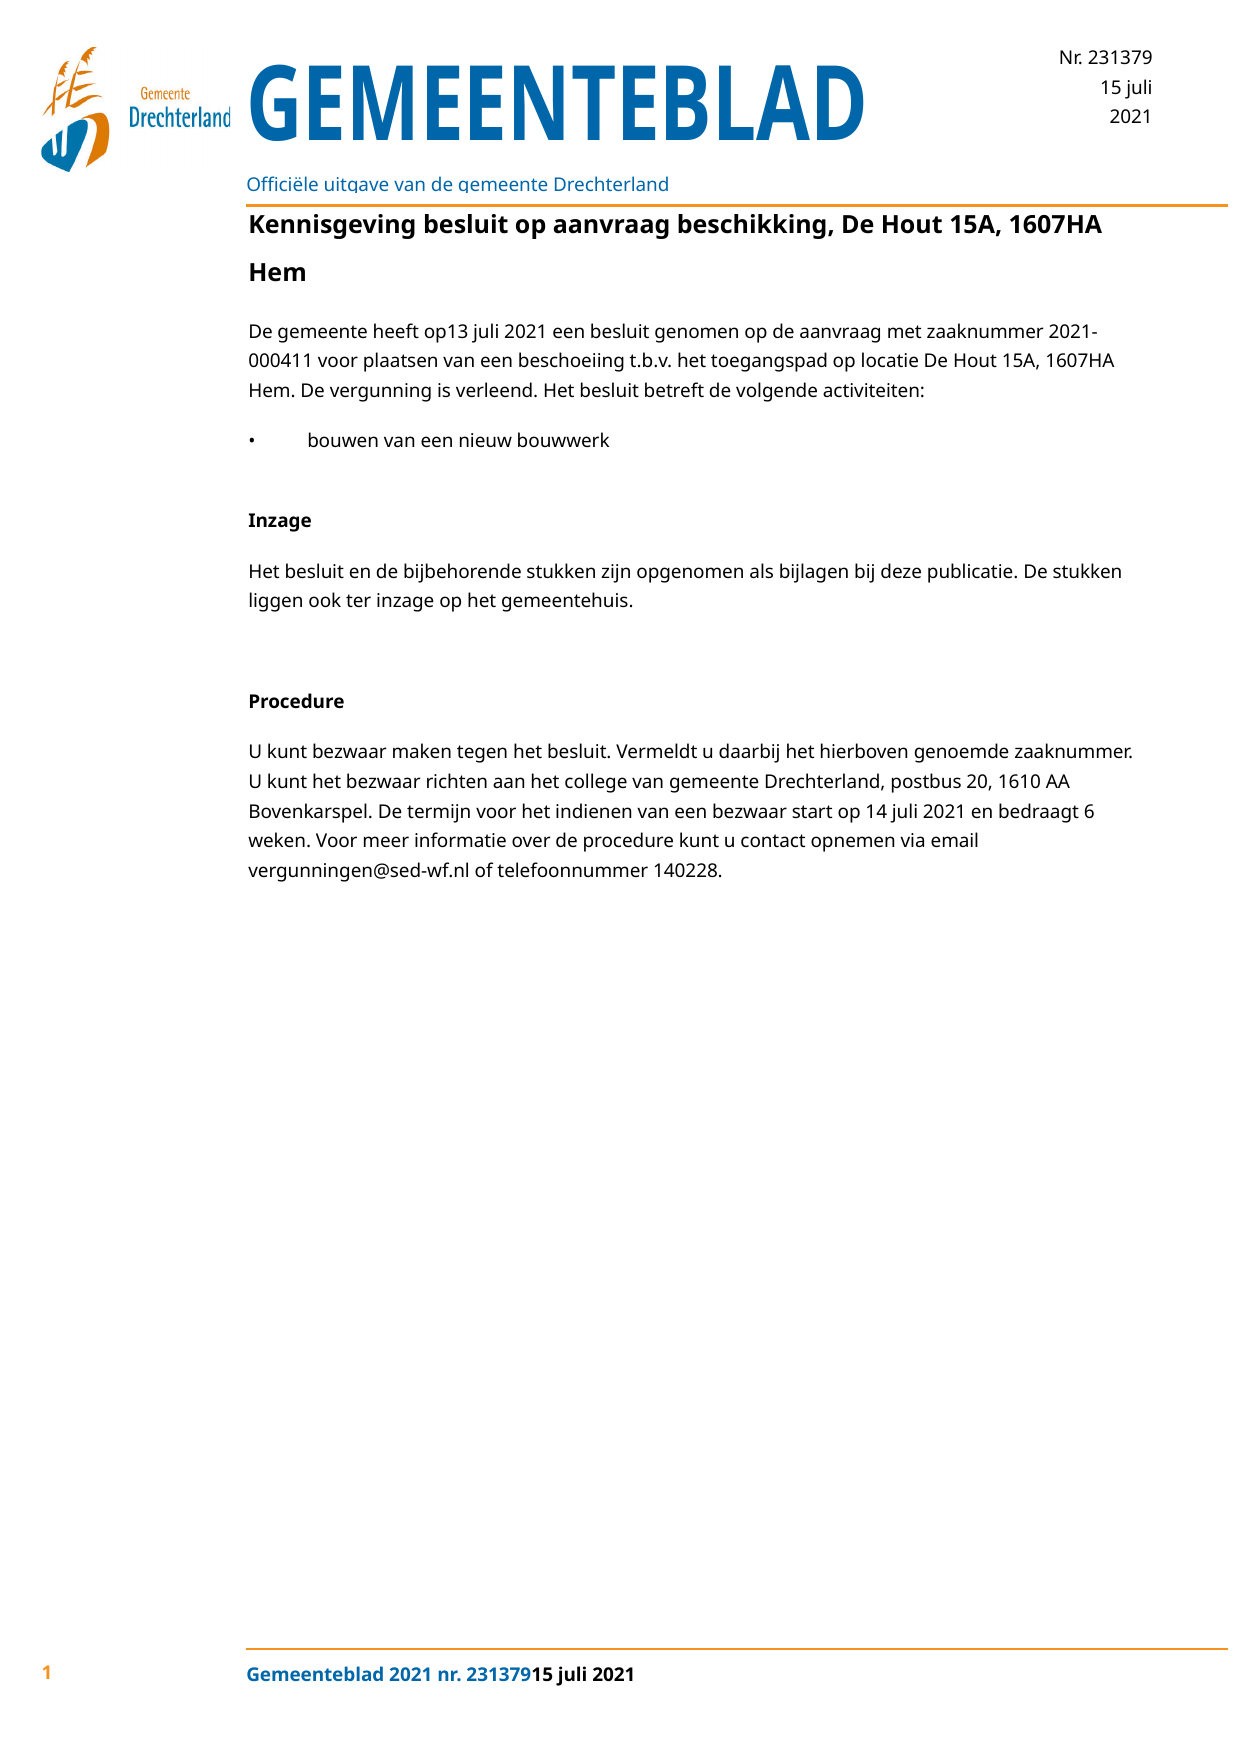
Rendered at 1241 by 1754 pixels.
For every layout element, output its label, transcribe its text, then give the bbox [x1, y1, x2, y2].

text Kennisgeving besluit op aanvraag beschikking, De Hout 15A, 1607HA Hem [248, 207, 1152, 288]
text Procedure [248, 688, 1152, 714]
list bouwen van een nieuw bouwwerk [248, 427, 1152, 453]
text Inzage [248, 507, 1152, 533]
picture [226, 115, 231, 124]
text U kunt bezwaar maken tegen het besluit. Vermeldt u daarbij het hierboven genoemde zaaknummer. U kunt het bezwaar richten aan het college van gemeente Drechterland, postbus 20, 1610 AA Bovenkarspel. De termijn voor het indienen van een bezwaar start op 14 juli 2021 en bedraagt 6 weken. Voor meer informatie over de procedure kunt u contact opnemen via email vergunningen@sed-wf.nl of telefoonnummer 140228. [248, 739, 1152, 883]
text Het besluit en de bijbehorende stukken zijn opgenomen als bijlagen bij deze publicatie. De stukken liggen ook ter inzage op het gemeentehuis. [248, 558, 1152, 613]
text De gemeente heeft op13 juli 2021 een besluit genomen op de aanvraag met zaaknummer 2021-000411 voor plaatsen van een beschoeiing t.b.v. het toegangspad op locatie De Hout 15A, 1607HA Hem. De vergunning is verleend. Het besluit betreft de volgende activiteiten: [248, 318, 1152, 403]
picture [41, 158, 64, 172]
picture [41, 47, 231, 172]
